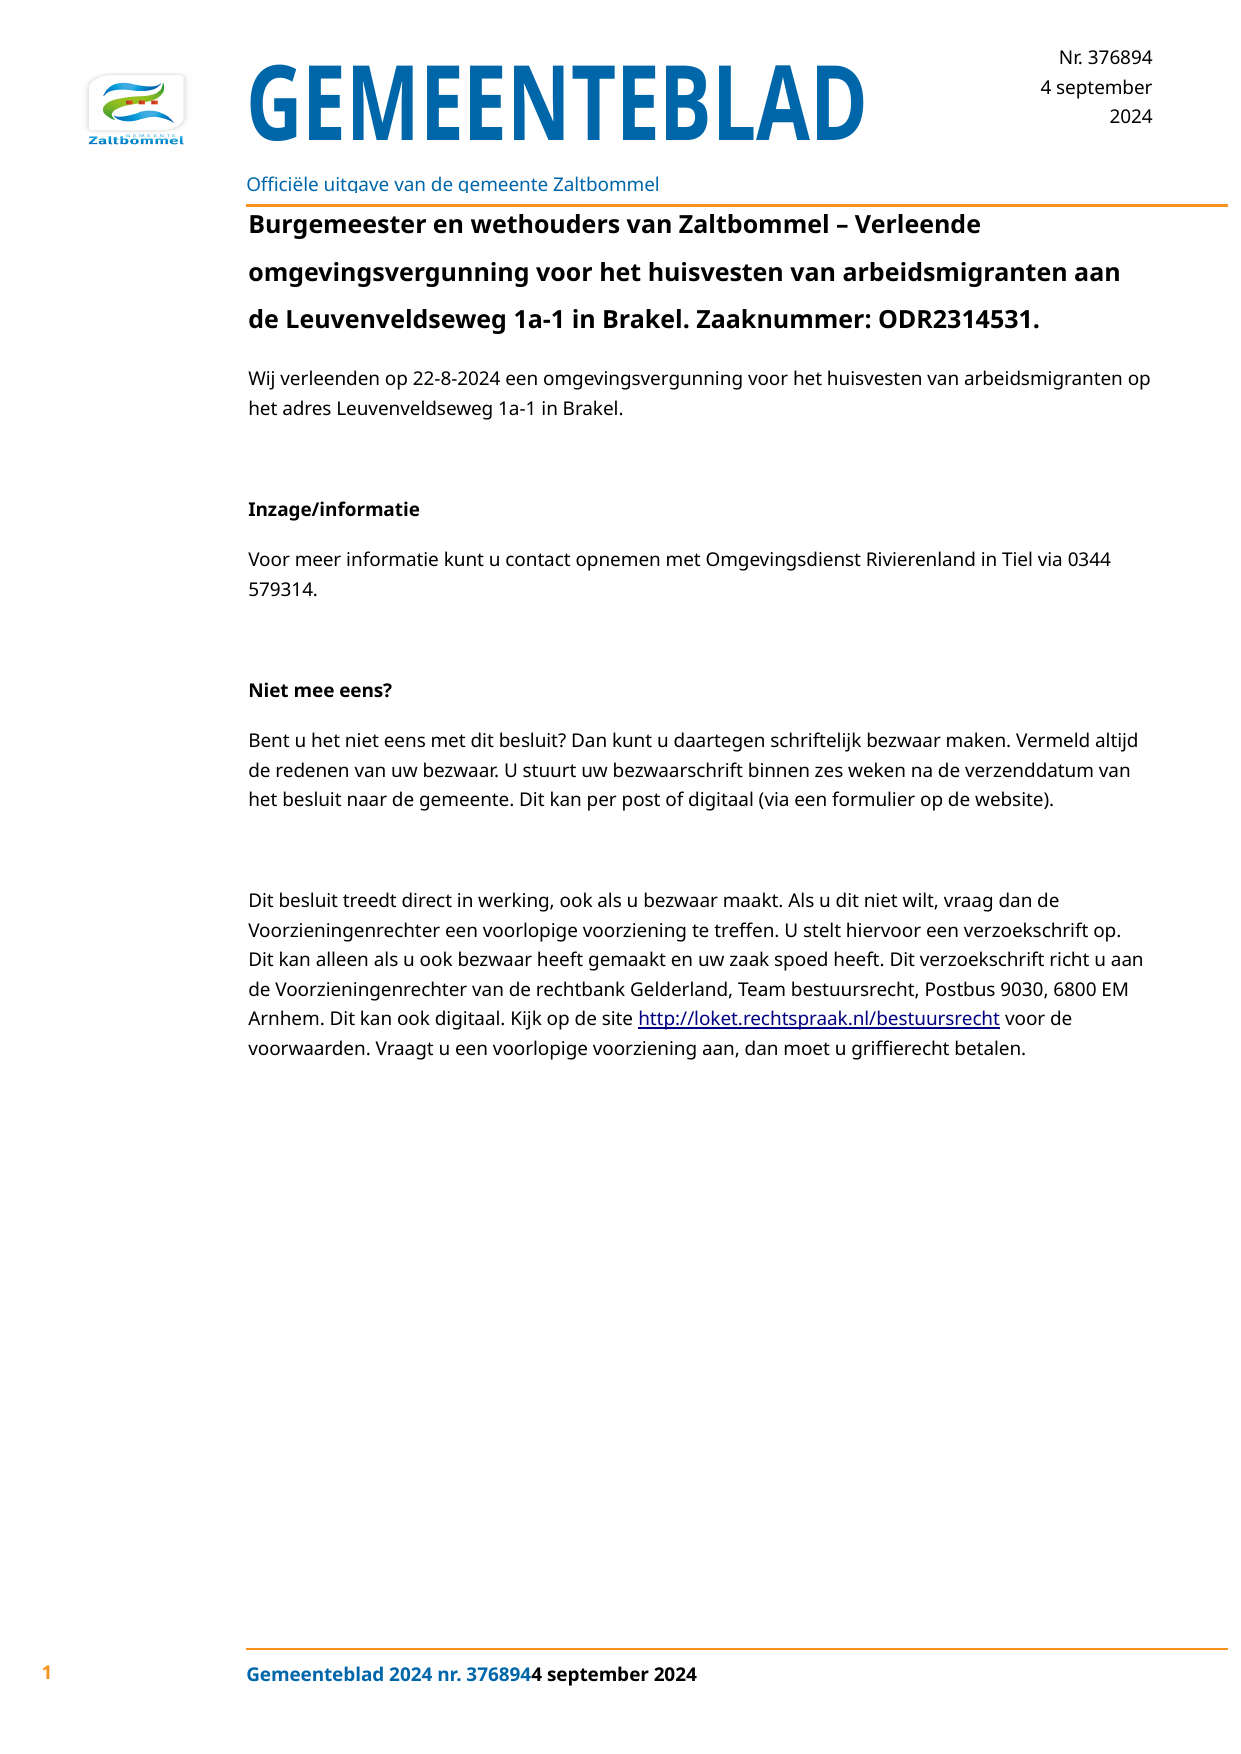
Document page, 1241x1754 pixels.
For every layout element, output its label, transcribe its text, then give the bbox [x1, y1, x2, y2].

picture [41, 47, 231, 172]
text Wij verleenden op 22-8-2024 een omgevingsvergunning voor het huisvesten van arbeidsmigranten op het adres Leuvenveldseweg 1a-1 in Brakel. [248, 366, 1152, 421]
text Burgemeester en wethouders van Zaltbommel – Verleende omgevingsvergunning voor het huisvesten van arbeidsmigranten aan de Leuvenveldseweg 1a-1 in Brakel. Zaaknummer: ODR2314531. [248, 207, 1152, 336]
text Voor meer informatie kunt u contact opnemen met Omgevingsdienst Rivierenland in Tiel via 0344 579314. [248, 546, 1152, 602]
text Inzage/informatie [248, 496, 1152, 522]
text Dit besluit treedt direct in werking, ook als u bezwaar maakt. Als u dit niet wilt, vraag dan de Voorzieningenrechter een voorlopige voorziening te treffen. U stelt hiervoor een verzoekschrift op. Dit kan alleen als u ook bezwaar heeft gemaakt en uw zaak spoed heeft. Dit verzoekschrift richt u aan de Voorzieningenrechter van de rechtbank Gelderland, Team bestuursrecht, Postbus 9030, 6800 EM Arnhem. Dit kan ook digitaal. Kijk op de site http://loket.rechtspraak.nl/bestuursrecht voor de voorwaarden. Vraagt u een voorlopige voorziening aan, dan moet u griffierecht betalen. [248, 887, 1152, 1061]
text Niet mee eens? [248, 677, 1152, 702]
text Bent u het niet eens met dit besluit? Dan kunt u daartegen schriftelijk bezwaar maken. Vermeld altijd de redenen van uw bezwaar. U stuurt uw bezwaarschrift binnen zes weken na de verzenddatum van het besluit naar de gemeente. Dit kan per post of digitaal (via een formulier op de website). [248, 727, 1152, 812]
